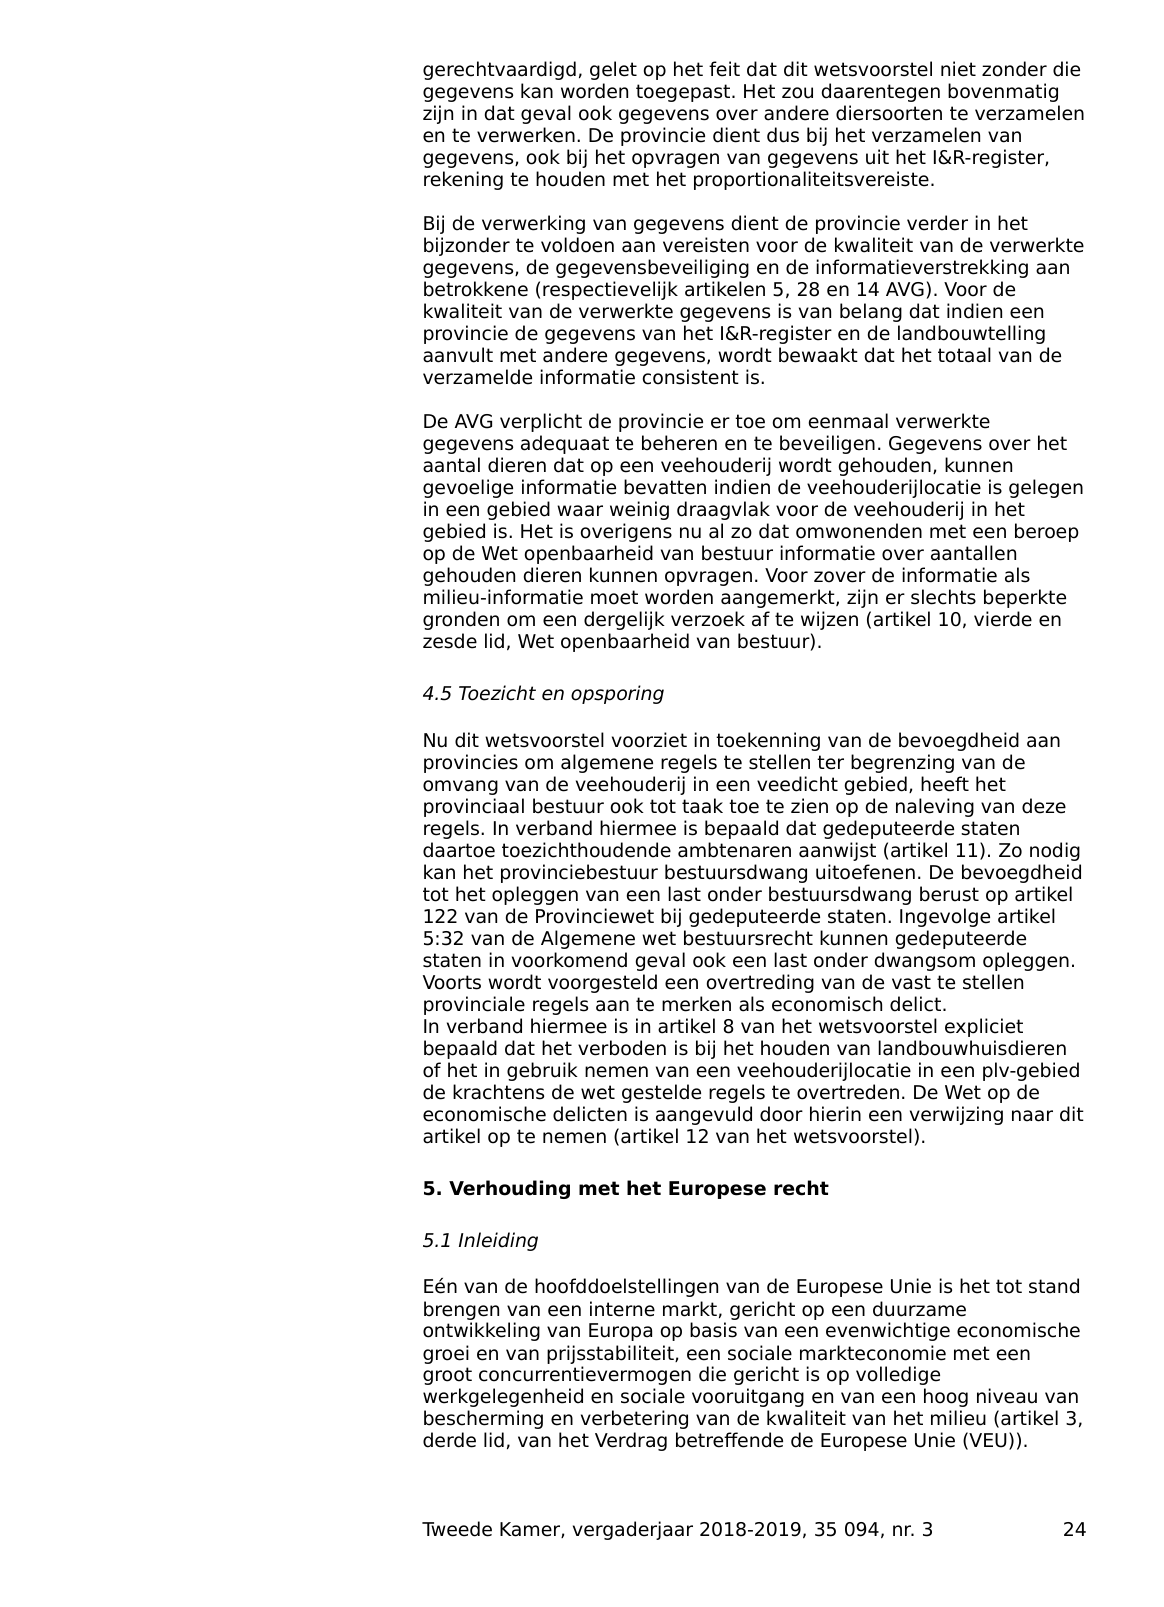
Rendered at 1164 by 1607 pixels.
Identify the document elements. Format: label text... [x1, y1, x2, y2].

text Bij de verwerking van gegevens dient de provincie verder in het bijzonder te voldoen aan vereisten voor de kwaliteit van de verwerkte gegevens, de gegevensbeveiliging en de informatieverstrekking aan betrokkene (respectievelijk artikelen 5, 28 en 14 AVG). Voor de kwaliteit van de verwerkte gegevens is van belang dat indien een provincie de gegevens van het I&R-register en de landbouwtelling aanvult met andere gegevens, wordt bewaakt dat het totaal van de verzamelde informatie consistent is. [422, 213, 1087, 389]
subtitle 5. Verhouding met het Europese recht [422, 1177, 1087, 1199]
text In verband hiermee is in artikel 8 van het wetsvoorstel expliciet bepaald dat het verboden is bij het houden van landbouwhuisdieren of het in gebruik nemen van een veehouderijlocatie in een plv-gebied de krachtens de wet gestelde regels te overtreden. De Wet op de economische delicten is aangevuld door hierin een verwijzing naar dit artikel op te nemen (artikel 12 van het wetsvoorstel). [422, 1016, 1087, 1147]
subtitle 5.1 Inleiding [422, 1229, 1087, 1251]
text gerechtvaardigd, gelet op het feit dat dit wetsvoorstel niet zonder die gegevens kan worden toegepast. Het zou daarentegen bovenmatig zijn in dat geval ook gegevens over andere diersoorten te verzamelen en te verwerken. De provincie dient dus bij het verzamelen van gegevens, ook bij het opvragen van gegevens uit het I&R-register, rekening te houden met het proportionaliteitsvereiste. [422, 59, 1087, 191]
text Eén van de hoofddoelstellingen van de Europese Unie is het tot stand brengen van een interne markt, gericht op een duurzame ontwikkeling van Europa op basis van een evenwichtige economische groei en van prijsstabiliteit, een sociale markteconomie met een groot concurrentievermogen die gericht is op volledige werkgelegenheid en sociale vooruitgang en van een hoog niveau van bescherming en verbetering van de kwaliteit van het milieu (artikel 3, derde lid, van het Verdrag betreffende de Europese Unie (VEU)). [422, 1276, 1087, 1452]
text De AVG verplicht de provincie er toe om eenmaal verwerkte gegevens adequaat te beheren en te beveiligen. Gegevens over het aantal dieren dat op een veehouderij wordt gehouden, kunnen gevoelige informatie bevatten indien de veehouderijlocatie is gelegen in een gebied waar weinig draagvlak voor de veehouderij in het gebied is. Het is overigens nu al zo dat omwonenden met een beroep op de Wet openbaarheid van bestuur informatie over aantallen gehouden dieren kunnen opvragen. Voor zover de informatie als milieu-informatie moet worden aangemerkt, zijn er slechts beperkte gronden om een dergelijk verzoek af te wijzen (artikel 10, vierde en zesde lid, Wet openbaarheid van bestuur). [422, 411, 1087, 653]
text Nu dit wetsvoorstel voorziet in toekenning van de bevoegdheid aan provincies om algemene regels te stellen ter begrenzing van de omvang van de veehouderij in een veedicht gebied, heeft het provinciaal bestuur ook tot taak toe te zien op de naleving van deze regels. In verband hiermee is bepaald dat gedeputeerde staten daartoe toezichthoudende ambtenaren aanwijst (artikel 11). Zo nodig kan het provinciebestuur bestuursdwang uitoefenen. De bevoegdheid tot het opleggen van een last onder bestuursdwang berust op artikel 122 van de Provinciewet bij gedeputeerde staten. Ingevolge artikel 5:32 van de Algemene wet bestuursrecht kunnen gedeputeerde staten in voorkomend geval ook een last onder dwangsom opleggen. Voorts wordt voorgesteld een overtreding van de vast te stellen provinciale regels aan te merken als economisch delict. [422, 730, 1087, 1016]
subtitle 4.5 Toezicht en opsporing [422, 683, 1087, 705]
